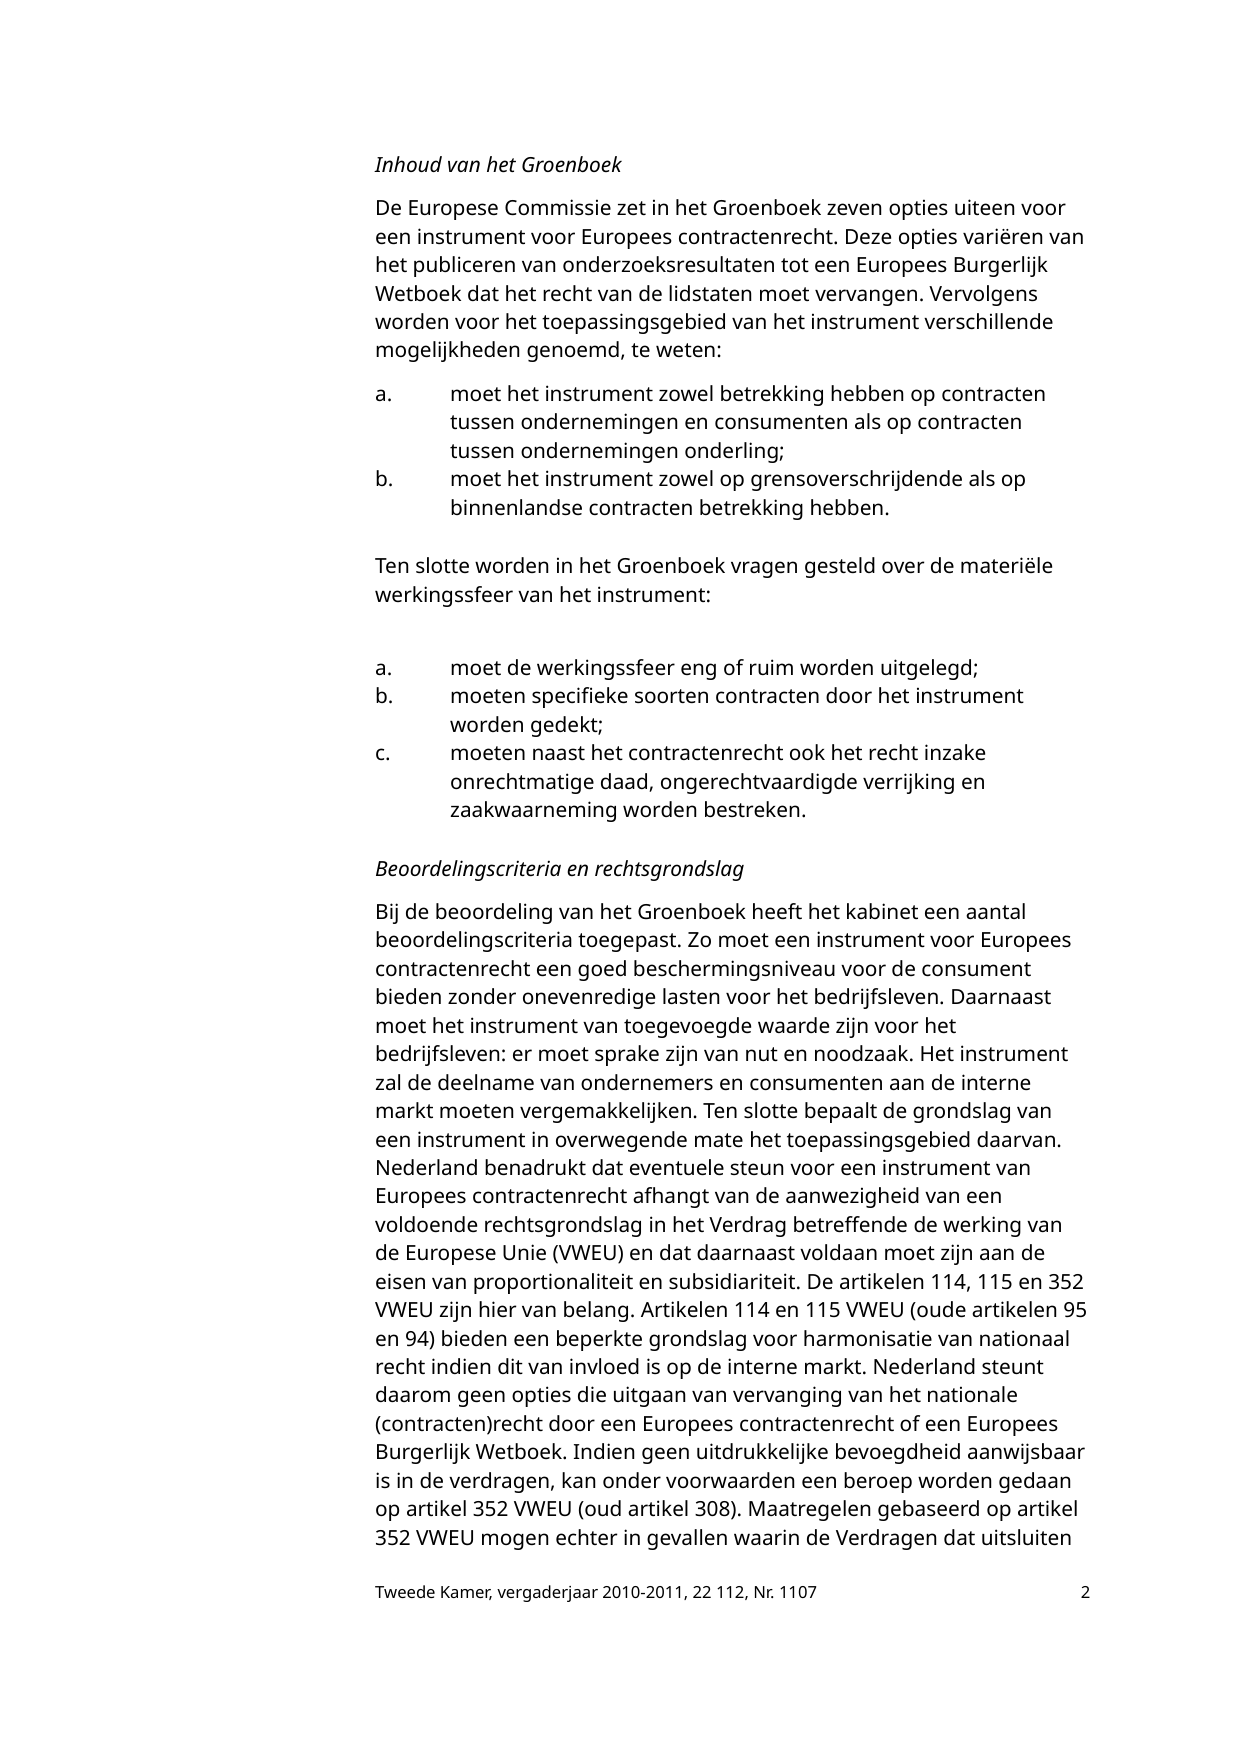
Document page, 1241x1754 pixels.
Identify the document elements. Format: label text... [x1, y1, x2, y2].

list moeten naast het contractenrecht ook het recht inzake onrechtmatige daad, ongerechtvaardigde verrijking en zaakwaarneming worden bestreken. [375, 738, 1090, 824]
text De Europese Commissie zet in het Groenboek zeven opties uiteen voor een instrument voor Europees contractenrecht. Deze opties variëren van het publiceren van onderzoeksresultaten tot een Europees Burgerlijk Wetboek dat het recht van de lidstaten moet vervangen. Vervolgens worden voor het toepassingsgebied van het instrument verschillende mogelijkheden genoemd, te weten: [375, 193, 1090, 364]
list moeten specifieke soorten contracten door het instrument worden gedekt; [375, 682, 1090, 738]
text Bij de beoordeling van het Groenboek heeft het kabinet een aantal beoordelingscriteria toegepast. Zo moet een instrument voor Europees contractenrecht een goed beschermingsniveau voor de consument bieden zonder onevenredige lasten voor het bedrijfsleven. Daarnaast moet het instrument van toegevoegde waarde zijn voor het bedrijfsleven: er moet sprake zijn van nut en noodzaak. Het instrument zal de deelname van ondernemers en consumenten aan de interne markt moeten vergemakkelijken. Ten slotte bepaalt de grondslag van een instrument in overwegende mate het toepassingsgebied daarvan. Nederland benadrukt dat eventuele steun voor een instrument van Europees contractenrecht afhangt van de aanwezigheid van een voldoende rechtsgrondslag in het Verdrag betreffende de werking van de Europese Unie (VWEU) en dat daarnaast voldaan moet zijn aan de eisen van proportionaliteit en subsidiariteit. De artikelen 114, 115 en 352 VWEU zijn hier van belang. Artikelen 114 en 115 VWEU (oude artikelen 95 en 94) bieden een beperkte grondslag voor harmonisatie van nationaal recht indien dit van invloed is op de interne markt. Nederland steunt daarom geen opties die uitgaan van vervanging van het nationale (contracten)recht door een Europees contractenrecht of een Europees Burgerlijk Wetboek. Indien geen uitdrukkelijke bevoegdheid aanwijsbaar is in de verdragen, kan onder voorwaarden een beroep worden gedaan op artikel 352 VWEU (oud artikel 308). Maatregelen gebaseerd op artikel 352 VWEU mogen echter in gevallen waarin de Verdragen dat uitsluiten [375, 897, 1090, 1551]
list moet het instrument zowel op grensoverschrijdende als op binnenlandse contracten betrekking hebben. [375, 464, 1090, 521]
text Beoordelingscriteria en rechtsgrondslag [375, 854, 1090, 882]
list moet het instrument zowel betrekking hebben op contracten tussen ondernemingen en consumenten als op contracten tussen ondernemingen onderling; [375, 379, 1090, 464]
text Inhoud van het Groenboek [375, 150, 1090, 178]
list moet de werkingssfeer eng of ruim worden uitgelegd; [375, 653, 1090, 682]
text Ten slotte worden in het Groenboek vragen gesteld over de materiële werkingssfeer van het instrument: [375, 551, 1090, 608]
